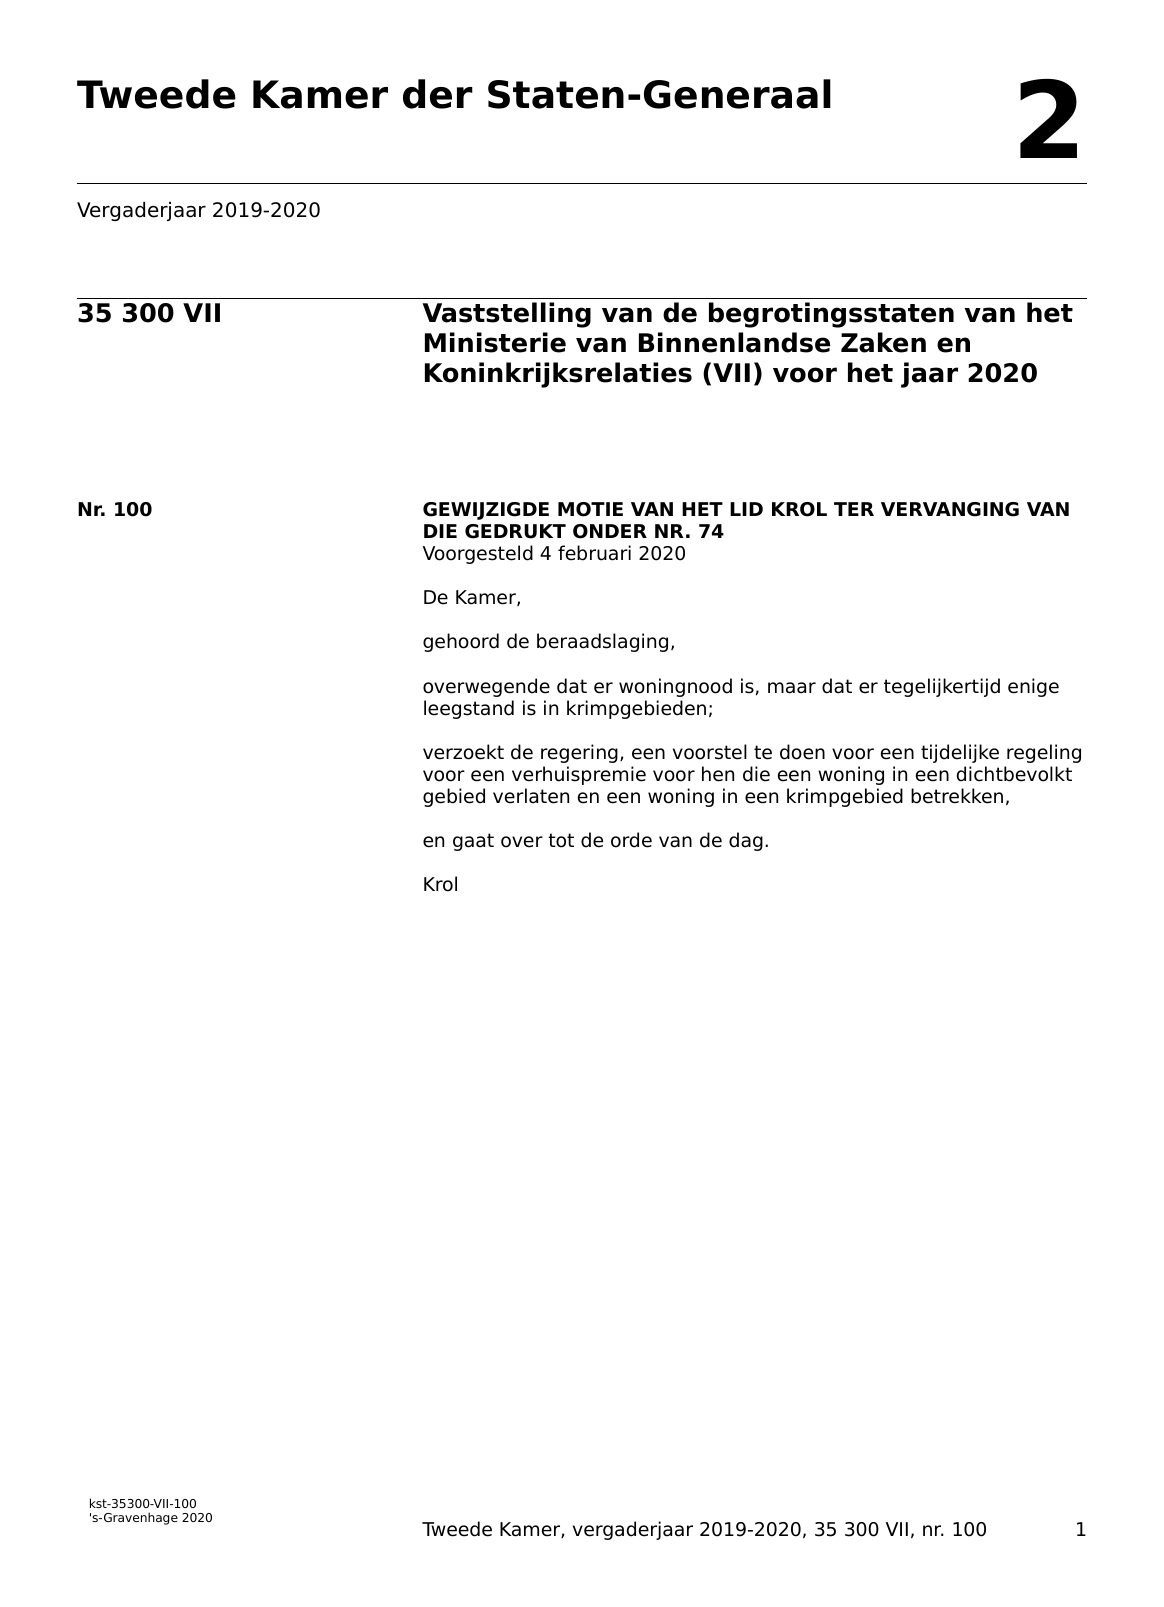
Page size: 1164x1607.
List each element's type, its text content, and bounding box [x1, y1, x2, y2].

text en gaat over tot de orde van de dag. [422, 830, 1087, 852]
text 's-Gravenhage 2020 [88, 1511, 323, 1525]
text overwegende dat er woningnood is, maar dat er tegelijkertijd enige leegstand is in krimpgebieden; [422, 676, 1087, 719]
table_header Tweede Kamer der Staten-Generaal [77, 59, 886, 183]
text verzoekt de regering, een voorstel te doen voor een tijdelijke regeling voor een verhuispremie voor hen die een woning in een dichtbevolkt gebied verlaten en een woning in een krimpgebied betrekken, [422, 742, 1087, 808]
table_header 2 [886, 59, 1087, 183]
text De Kamer, [422, 587, 1087, 609]
text gehoord de beraadslaging, [422, 631, 1087, 653]
text Krol [422, 874, 1087, 896]
subtitle Nr. 100 GEWIJZIGDE MOTIE VAN HET LID KROL TER VERVANGING VAN DIE GEDRUKT ONDER NR. 74 [77, 499, 1087, 543]
text Voorgesteld 4 februari 2020 [422, 543, 1087, 565]
table_cell Vergaderjaar 2019-2020 [77, 184, 1087, 298]
subtitle 35 300 VII Vaststelling van de begrotingsstaten van het Ministerie van Binnenlandse Zaken en Koninkrijksrelaties (VII) voor het jaar 2020 [77, 299, 1087, 388]
text kst-35300-VII-100 [88, 1497, 323, 1511]
